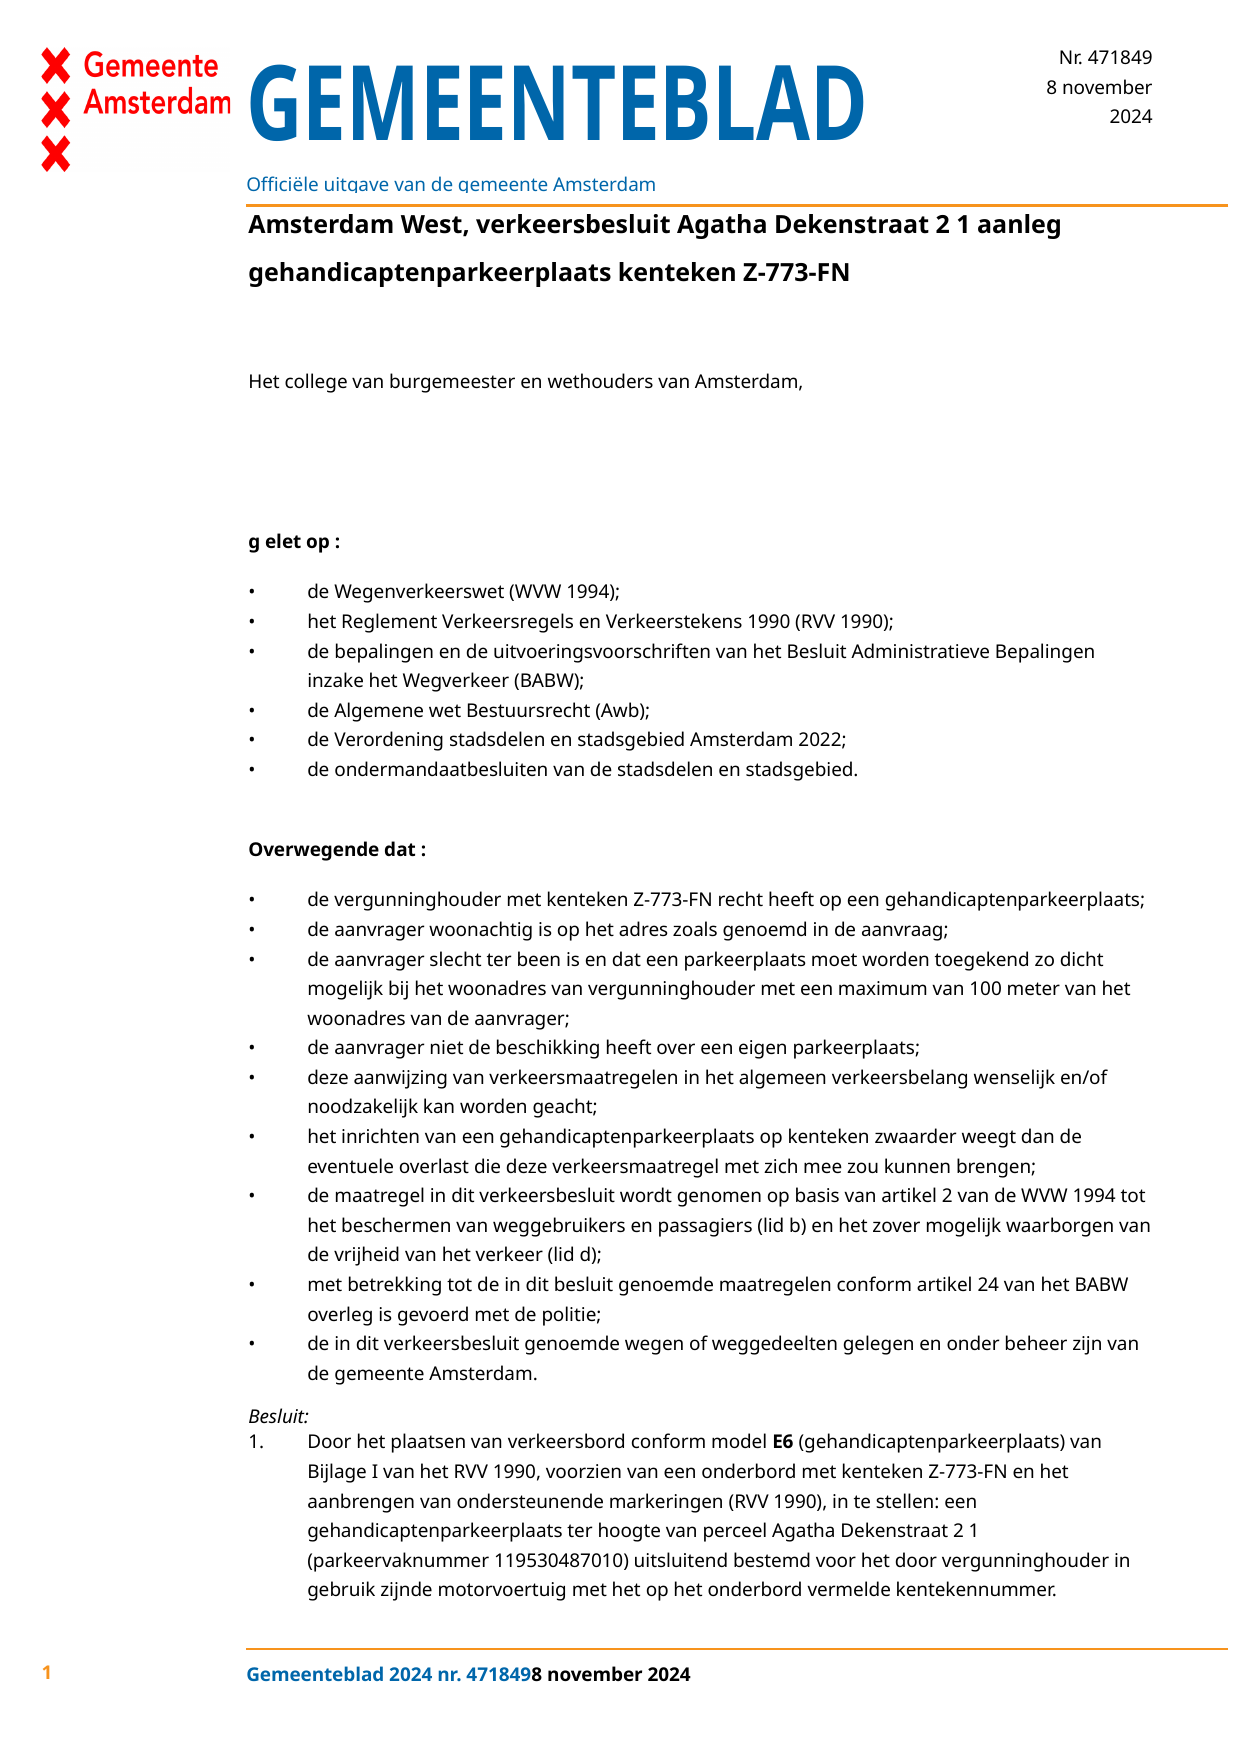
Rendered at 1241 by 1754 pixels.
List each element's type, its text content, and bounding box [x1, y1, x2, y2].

list Door het plaatsen van verkeersbord conform model E6 (gehandicaptenparkeerplaats) van Bijlage I van het RVV 1990, voorzien van een onderbord met kenteken Z-773-FN en het aanbrengen van ondersteunende markeringen (RVV 1990), in te stellen: een gehandicaptenparkeerplaats ter hoogte van perceel Agatha Dekenstraat 2 1 (parkeervaknummer 119530487010) uitsluitend bestemd voor het door vergunninghouder in gebruik zijnde motorvoertuig met het op het onderbord vermelde kentekennummer. [248, 1429, 1152, 1602]
list de Verordening stadsdelen en stadsgebied Amsterdam 2022; [248, 727, 1152, 752]
list deze aanwijzing van verkeersmaatregelen in het algemeen verkeersbelang wenselijk en/of noodzakelijk kan worden geacht; [248, 1064, 1152, 1119]
list de maatregel in dit verkeersbesluit wordt genomen op basis van artikel 2 van de WVW 1994 tot het beschermen van weggebruikers en passagiers (lid b) en het zover mogelijk waarborgen van de vrijheid van het verkeer (lid d); [248, 1182, 1152, 1267]
text Amsterdam West, verkeersbesluit Agatha Dekenstraat 2 1 aanleg gehandicaptenparkeerplaats kenteken Z-773-FN [248, 207, 1152, 288]
list de in dit verkeersbesluit genoemde wegen of weggedeelten gelegen en onder beheer zijn van de gemeente Amsterdam. [248, 1330, 1152, 1386]
list de Wegenverkeerswet (WVW 1994); [248, 579, 1152, 604]
list de Algemene wet Bestuursrecht (Awb); [248, 697, 1152, 723]
list de aanvrager woonachtig is op het adres zoals genoemd in de aanvraag; [248, 916, 1152, 942]
list de aanvrager niet de beschikking heeft over een eigen parkeerplaats; [248, 1034, 1152, 1060]
list de vergunninghouder met kenteken Z-773-FN recht heeft op een gehandicaptenparkeerplaats; [248, 887, 1152, 912]
picture [41, 47, 231, 172]
text Het college van burgemeester en wethouders van Amsterdam, [248, 368, 1152, 394]
list de ondermandaatbesluiten van de stadsdelen en stadsgebied. [248, 756, 1152, 782]
list met betrekking tot de in dit besluit genoemde maatregelen conform artikel 24 van het BABW overleg is gevoerd met de politie; [248, 1271, 1152, 1326]
text Besluit: [248, 1403, 1152, 1429]
list de aanvrager slecht ter been is en dat een parkeerplaats moet worden toegekend zo dicht mogelijk bij het woonadres van vergunninghouder met een maximum van 100 meter van het woonadres van de aanvrager; [248, 946, 1152, 1031]
list de bepalingen en de uitvoeringsvoorschriften van het Besluit Administratieve Bepalingen inzake het Wegverkeer (BABW); [248, 638, 1152, 693]
text g elet op : [248, 528, 1152, 554]
list het Reglement Verkeersregels en Verkeerstekens 1990 (RVV 1990); [248, 608, 1152, 634]
list het inrichten van een gehandicaptenparkeerplaats op kenteken zwaarder weegt dan de eventuele overlast die deze verkeersmaatregel met zich mee zou kunnen brengen; [248, 1123, 1152, 1178]
text Overwegende dat : [248, 836, 1152, 862]
